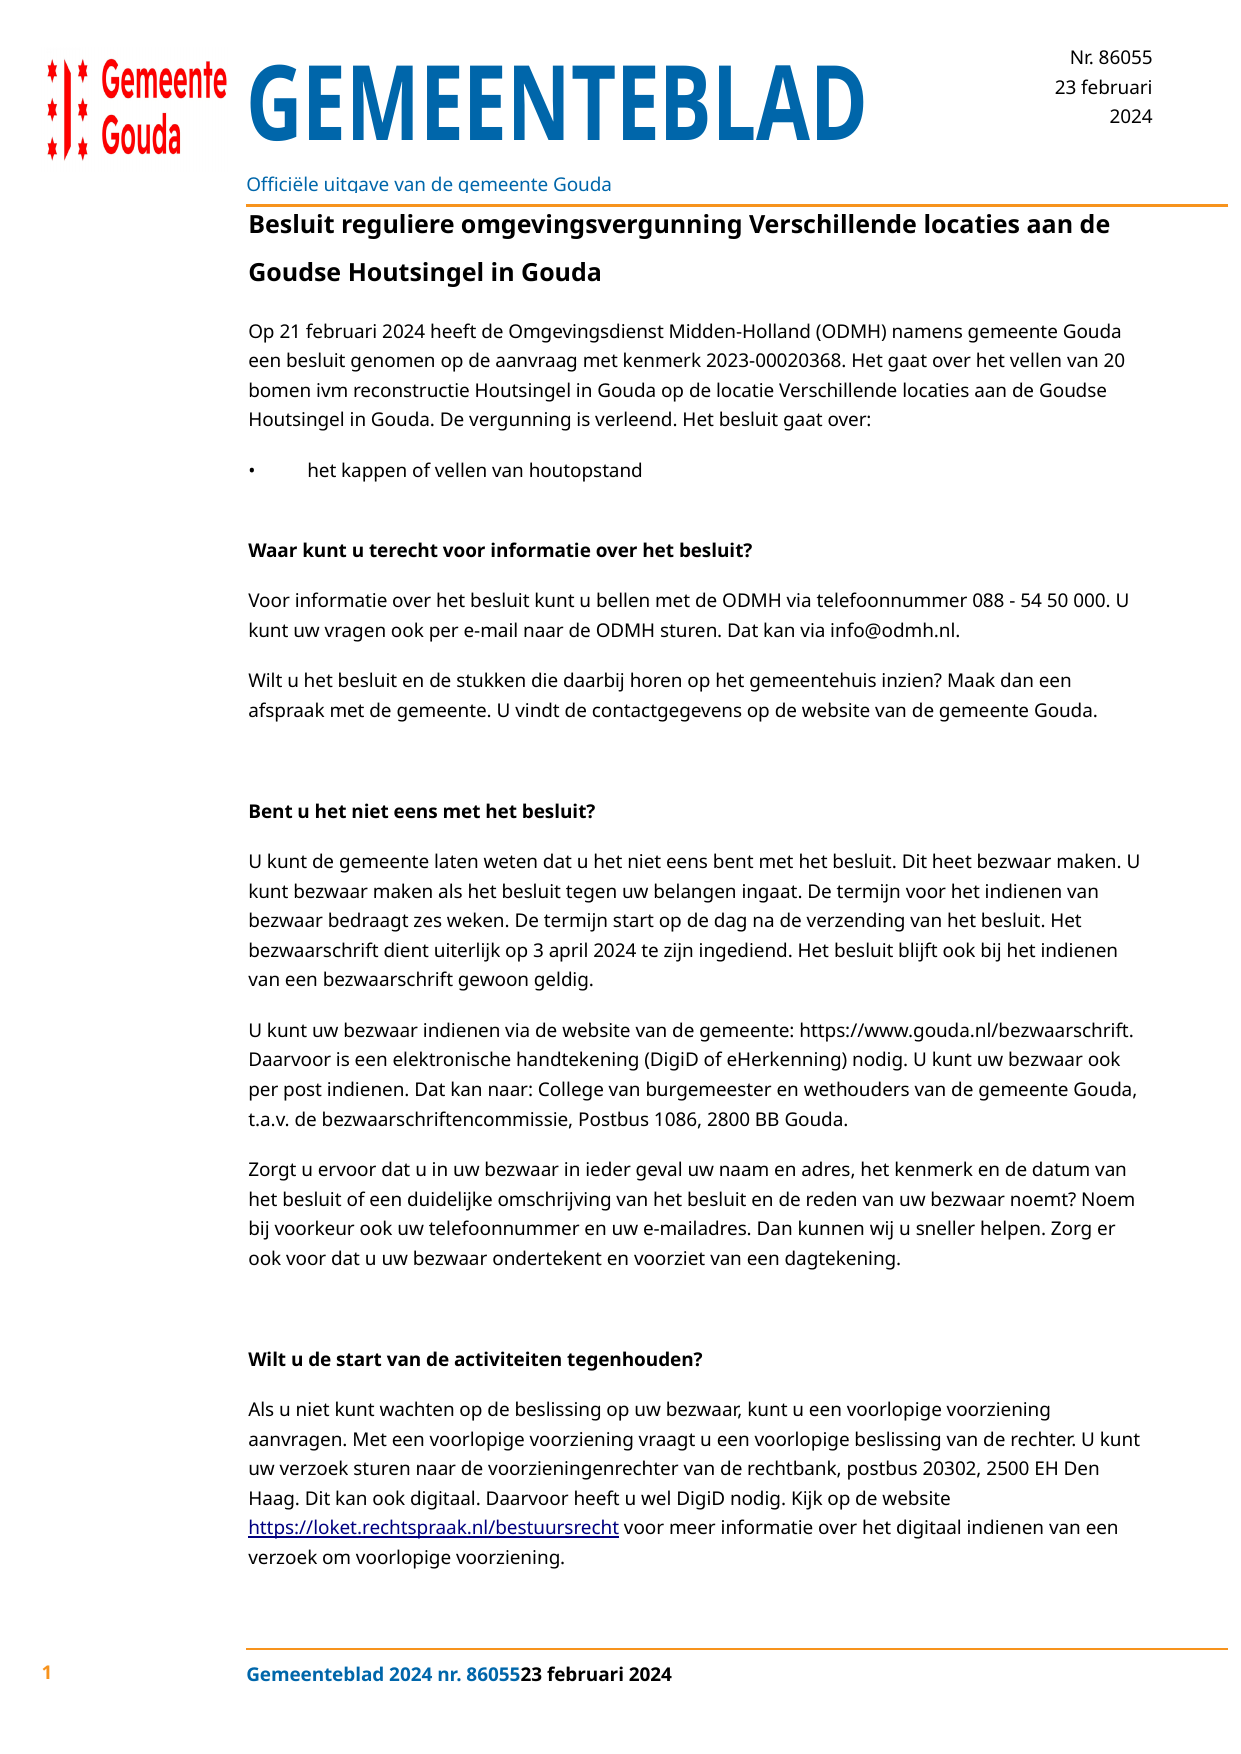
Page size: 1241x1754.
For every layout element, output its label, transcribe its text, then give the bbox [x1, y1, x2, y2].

text Wilt u het besluit en de stukken die daarbij horen op het gemeentehuis inzien? Maak dan een afspraak met de gemeente. U vindt de contactgegevens op de website van de gemeente Gouda. [248, 667, 1152, 723]
text Als u niet kunt wachten op de beslissing op uw bezwaar, kunt u een voorlopige voorziening aanvragen. Met een voorlopige voorziening vraagt u een voorlopige beslissing van de rechter. U kunt uw verzoek sturen naar de voorzieningenrechter van de rechtbank, postbus 20302, 2500 EH Den Haag. Dit kan ook digitaal. Daarvoor heeft u wel DigiD nodig. Kijk op de website https://loket.rechtspraak.nl/bestuursrecht voor meer informatie over het digitaal indienen van een verzoek om voorlopige voorziening. [248, 1396, 1152, 1570]
text Voor informatie over het besluit kunt u bellen met de ODMH via telefoonnummer 088 - 54 50 000. U kunt uw vragen ook per e-mail naar de ODMH sturen. Dat kan via info@odmh.nl. [248, 587, 1152, 643]
text Waar kunt u terecht voor informatie over het besluit? [248, 537, 1152, 563]
text Bent u het niet eens met het besluit? [248, 798, 1152, 824]
list het kappen of vellen van houtopstand [248, 457, 1152, 483]
text Besluit reguliere omgevingsvergunning Verschillende locaties aan de Goudse Houtsingel in Gouda [248, 207, 1152, 288]
text U kunt uw bezwaar indienen via de website van de gemeente: https://www.gouda.nl/bezwaarschrift. Daarvoor is een elektronische handtekening (DigiD of eHerkenning) nodig. U kunt uw bezwaar ook per post indienen. Dat kan naar: College van burgemeester en wethouders van de gemeente Gouda, t.a.v. de bezwaarschriftencommissie, Postbus 1086, 2800 BB Gouda. [248, 1017, 1152, 1132]
text Zorgt u ervoor dat u in uw bezwaar in ieder geval uw naam en adres, het kenmerk en de datum van het besluit of een duidelijke omschrijving van het besluit en de reden van uw bezwaar noemt? Noem bij voorkeur ook uw telefoonnummer en uw e-mailadres. Dan kunnen wij u sneller helpen. Zorg er ook voor dat u uw bezwaar ondertekent en voorziet van een dagtekening. [248, 1156, 1152, 1271]
picture [41, 47, 231, 172]
text Wilt u de start van de activiteiten tegenhouden? [248, 1346, 1152, 1372]
text U kunt de gemeente laten weten dat u het niet eens bent met het besluit. Dit heet bezwaar maken. U kunt bezwaar maken als het besluit tegen uw belangen ingaat. De termijn voor het indienen van bezwaar bedraagt zes weken. De termijn start op de dag na de verzending van het besluit. Het bezwaarschrift dient uiterlijk op 3 april 2024 te zijn ingediend. Het besluit blijft ook bij het indienen van een bezwaarschrift gewoon geldig. [248, 848, 1152, 992]
text Op 21 februari 2024 heeft de Omgevingsdienst Midden-Holland (ODMH) namens gemeente Gouda een besluit genomen op de aanvraag met kenmerk 2023-00020368. Het gaat over het vellen van 20 bomen ivm reconstructie Houtsingel in Gouda op de locatie Verschillende locaties aan de Goudse Houtsingel in Gouda. De vergunning is verleend. Het besluit gaat over: [248, 318, 1152, 432]
